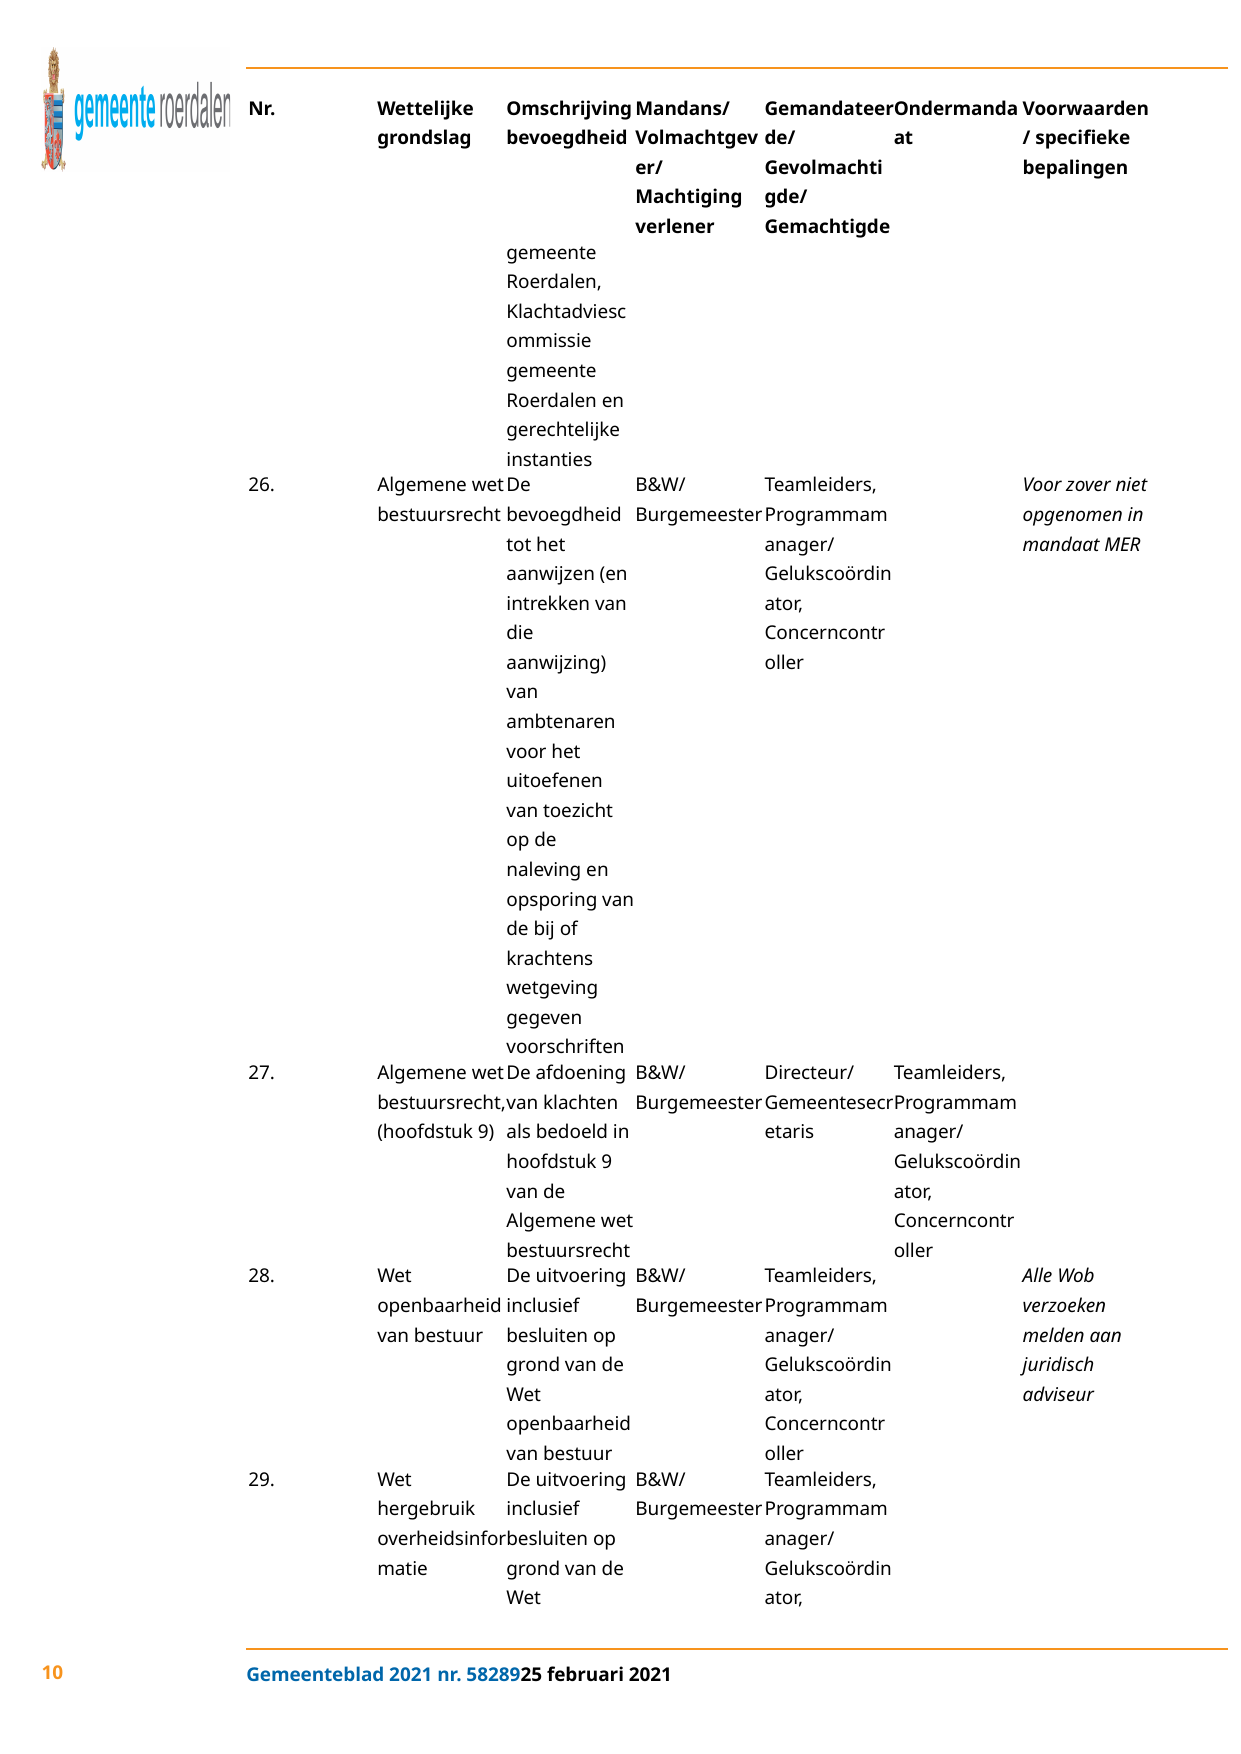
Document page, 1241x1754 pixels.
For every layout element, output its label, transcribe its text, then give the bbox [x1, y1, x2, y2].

table_cell Directeur/Gemeentesecretaris [764, 1060, 893, 1263]
table_cell Alle Wob verzoeken melden aan juridisch adviseur [1023, 1263, 1152, 1466]
table_cell B&W/ Burgemeester [635, 1466, 764, 1610]
table_cell 27. [248, 1060, 377, 1263]
table_cell Wet hergebruik overheidsinformatie [377, 1466, 506, 1610]
table_cell [635, 239, 764, 472]
table_header Wettelijke grondslag [377, 95, 506, 239]
table_cell De uitvoering inclusief besluiten op grond van de Wet openbaarheid van bestuur [506, 1263, 635, 1466]
picture [41, 47, 231, 172]
table_header Omschrijving bevoegdheid [506, 95, 635, 239]
table_cell [1023, 1060, 1152, 1263]
table_cell [248, 239, 377, 472]
table_cell [1023, 239, 1152, 472]
table_cell [764, 239, 893, 472]
table_cell Teamleiders, Programmamanager/Gelukscoördinator, [764, 1466, 893, 1610]
table_cell [894, 1466, 1022, 1610]
table_cell Teamleiders, Programmamanager/Gelukscoördinator, Concerncontroller [764, 1263, 893, 1466]
table_header Nr. [248, 95, 377, 239]
table_cell B&W/ Burgemeester [635, 1060, 764, 1263]
table_cell [894, 1263, 1022, 1466]
table_header Gemandateerde/ Gevolmachtigde/ Gemachtigde [764, 95, 893, 239]
table_cell gemeente Roerdalen, Klachtadviescommissie gemeente Roerdalen en gerechtelijke instanties [506, 239, 635, 472]
table_cell De uitvoering inclusief besluiten op grond van de Wet [506, 1466, 635, 1610]
table_header Voorwaarden / specifieke bepalingen [1023, 95, 1152, 239]
table_header Mandans/ Volmachtgever/ Machtiging verlener [635, 95, 764, 239]
table_header Ondermandaat [894, 95, 1022, 239]
table_cell [894, 239, 1022, 472]
table_cell 29. [248, 1466, 377, 1610]
table_cell B&W/ Burgemeester [635, 472, 764, 1059]
table_cell De bevoegdheid tot het aanwijzen (en intrekken van die aanwijzing) van ambtenaren voor het uitoefenen van toezicht op de naleving en opsporing van de bij of krachtens wetgeving gegeven voorschriften [506, 472, 635, 1059]
table_cell Voor zover niet opgenomen in mandaat MER [1023, 472, 1152, 1059]
table_cell [1023, 1466, 1152, 1610]
table_cell 26. [248, 472, 377, 1059]
table_cell Algemene wet bestuursrecht [377, 472, 506, 1059]
table_cell [377, 239, 506, 472]
table_cell Teamleiders, Programmamanager/ Gelukscoördinator, Concerncontroller [894, 1060, 1022, 1263]
table_cell De afdoening van klachten als bedoeld in hoofdstuk 9 van de Algemene wet bestuursrecht [506, 1060, 635, 1263]
table_cell Wet openbaarheid van bestuur [377, 1263, 506, 1466]
table_cell Algemene wet bestuursrecht, (hoofdstuk 9) [377, 1060, 506, 1263]
table_cell B&W/ Burgemeester [635, 1263, 764, 1466]
table_cell [894, 472, 1022, 1059]
table_cell Teamleiders, Programmamanager/Gelukscoördinator, Concerncontroller [764, 472, 893, 1059]
table_cell 28. [248, 1263, 377, 1466]
